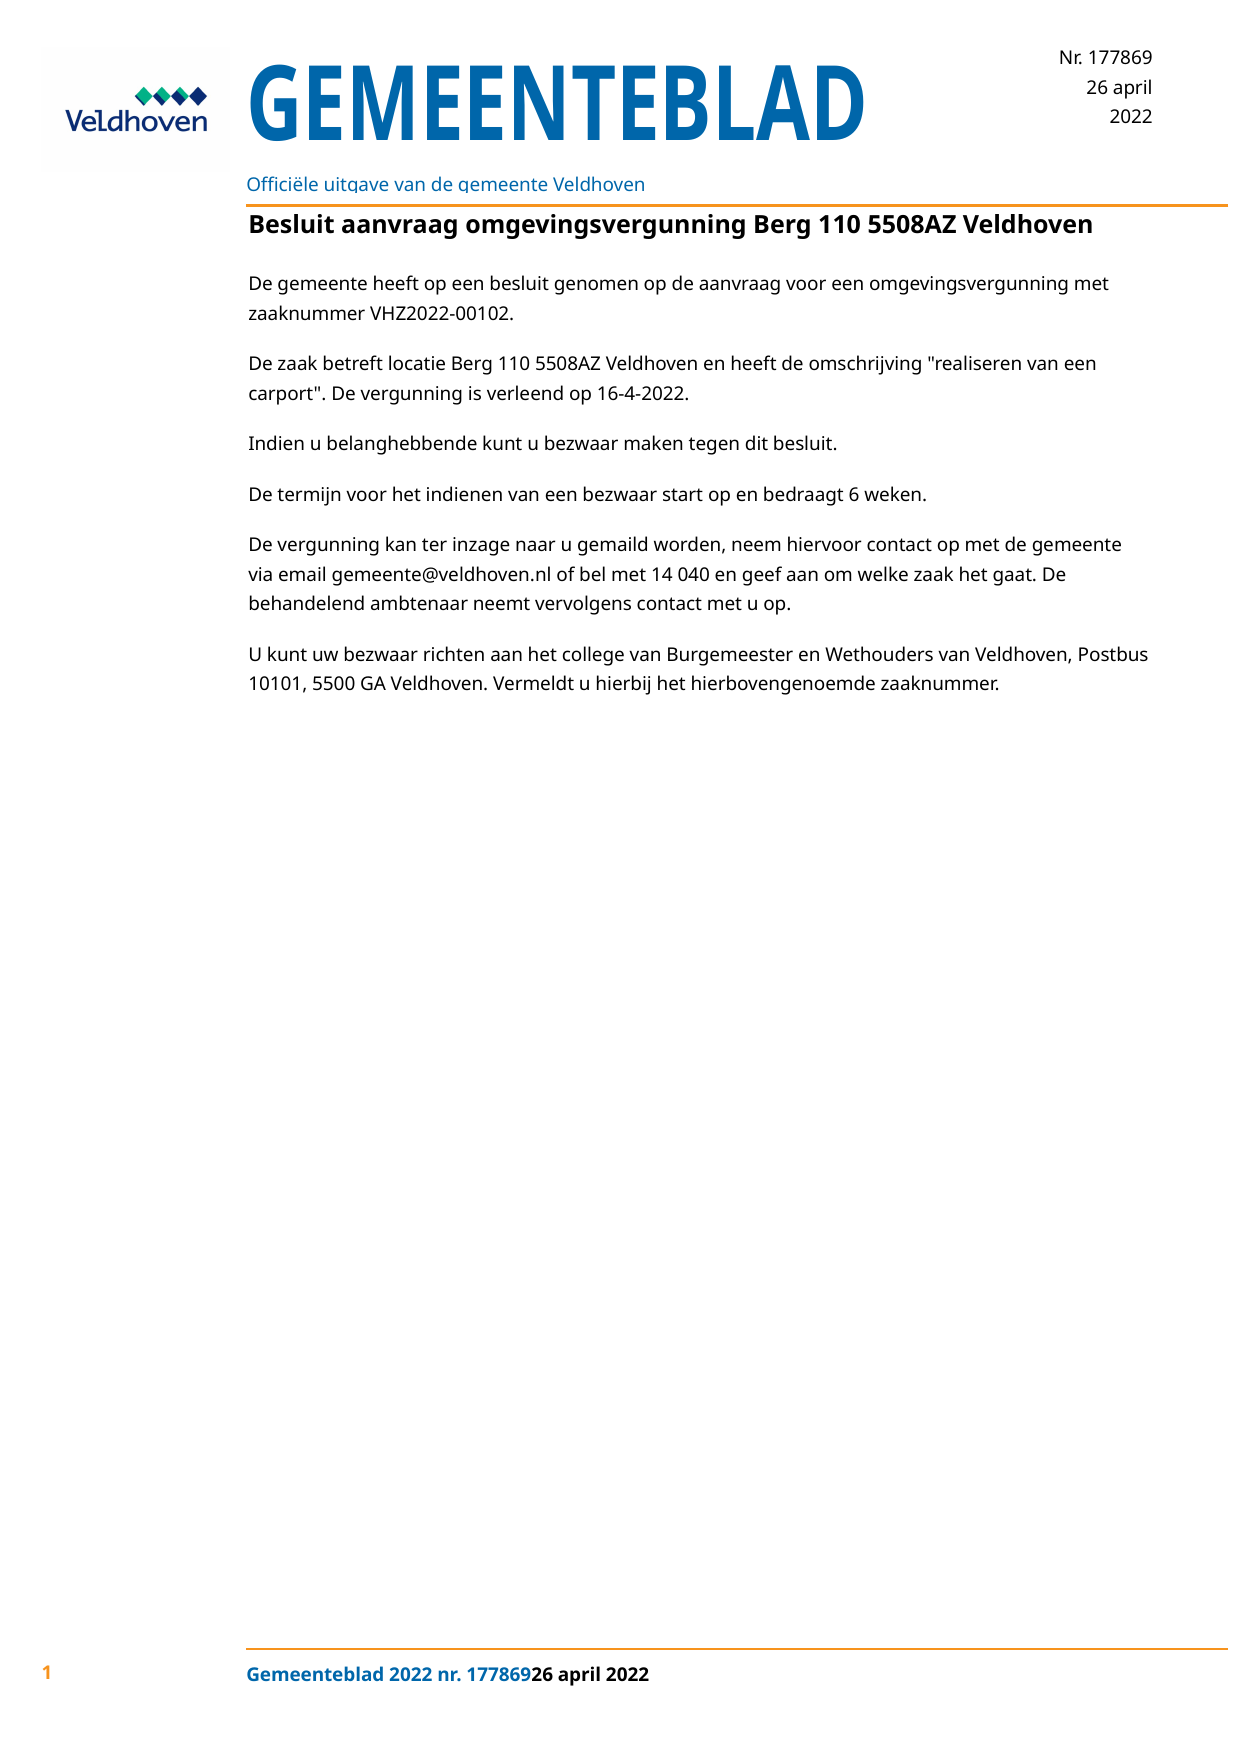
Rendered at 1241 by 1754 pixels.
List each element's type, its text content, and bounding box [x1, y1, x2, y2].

text De gemeente heeft op een besluit genomen op de aanvraag voor een omgevingsvergunning met zaaknummer VHZ2022-00102. [248, 270, 1152, 326]
text De zaak betreft locatie Berg 110 5508AZ Veldhoven en heeft de omschrijving "realiseren van een carport". De vergunning is verleend op 16-4-2022. [248, 350, 1152, 406]
text De termijn voor het indienen van een bezwaar start op en bedraagt 6 weken. [248, 481, 1152, 506]
picture [41, 47, 231, 172]
text Besluit aanvraag omgevingsvergunning Berg 110 5508AZ Veldhoven [248, 207, 1152, 241]
text De vergunning kan ter inzage naar u gemaild worden, neem hiervoor contact op met de gemeente via email gemeente@veldhoven.nl of bel met 14 040 en geef aan om welke zaak het gaat. De behandelend ambtenaar neemt vervolgens contact met u op. [248, 531, 1152, 616]
text Indien u belanghebbende kunt u bezwaar maken tegen dit besluit. [248, 430, 1152, 456]
text U kunt uw bezwaar richten aan het college van Burgemeester en Wethouders van Veldhoven, Postbus 10101, 5500 GA Veldhoven. Vermeldt u hierbij het hierbovengenoemde zaaknummer. [248, 641, 1152, 696]
